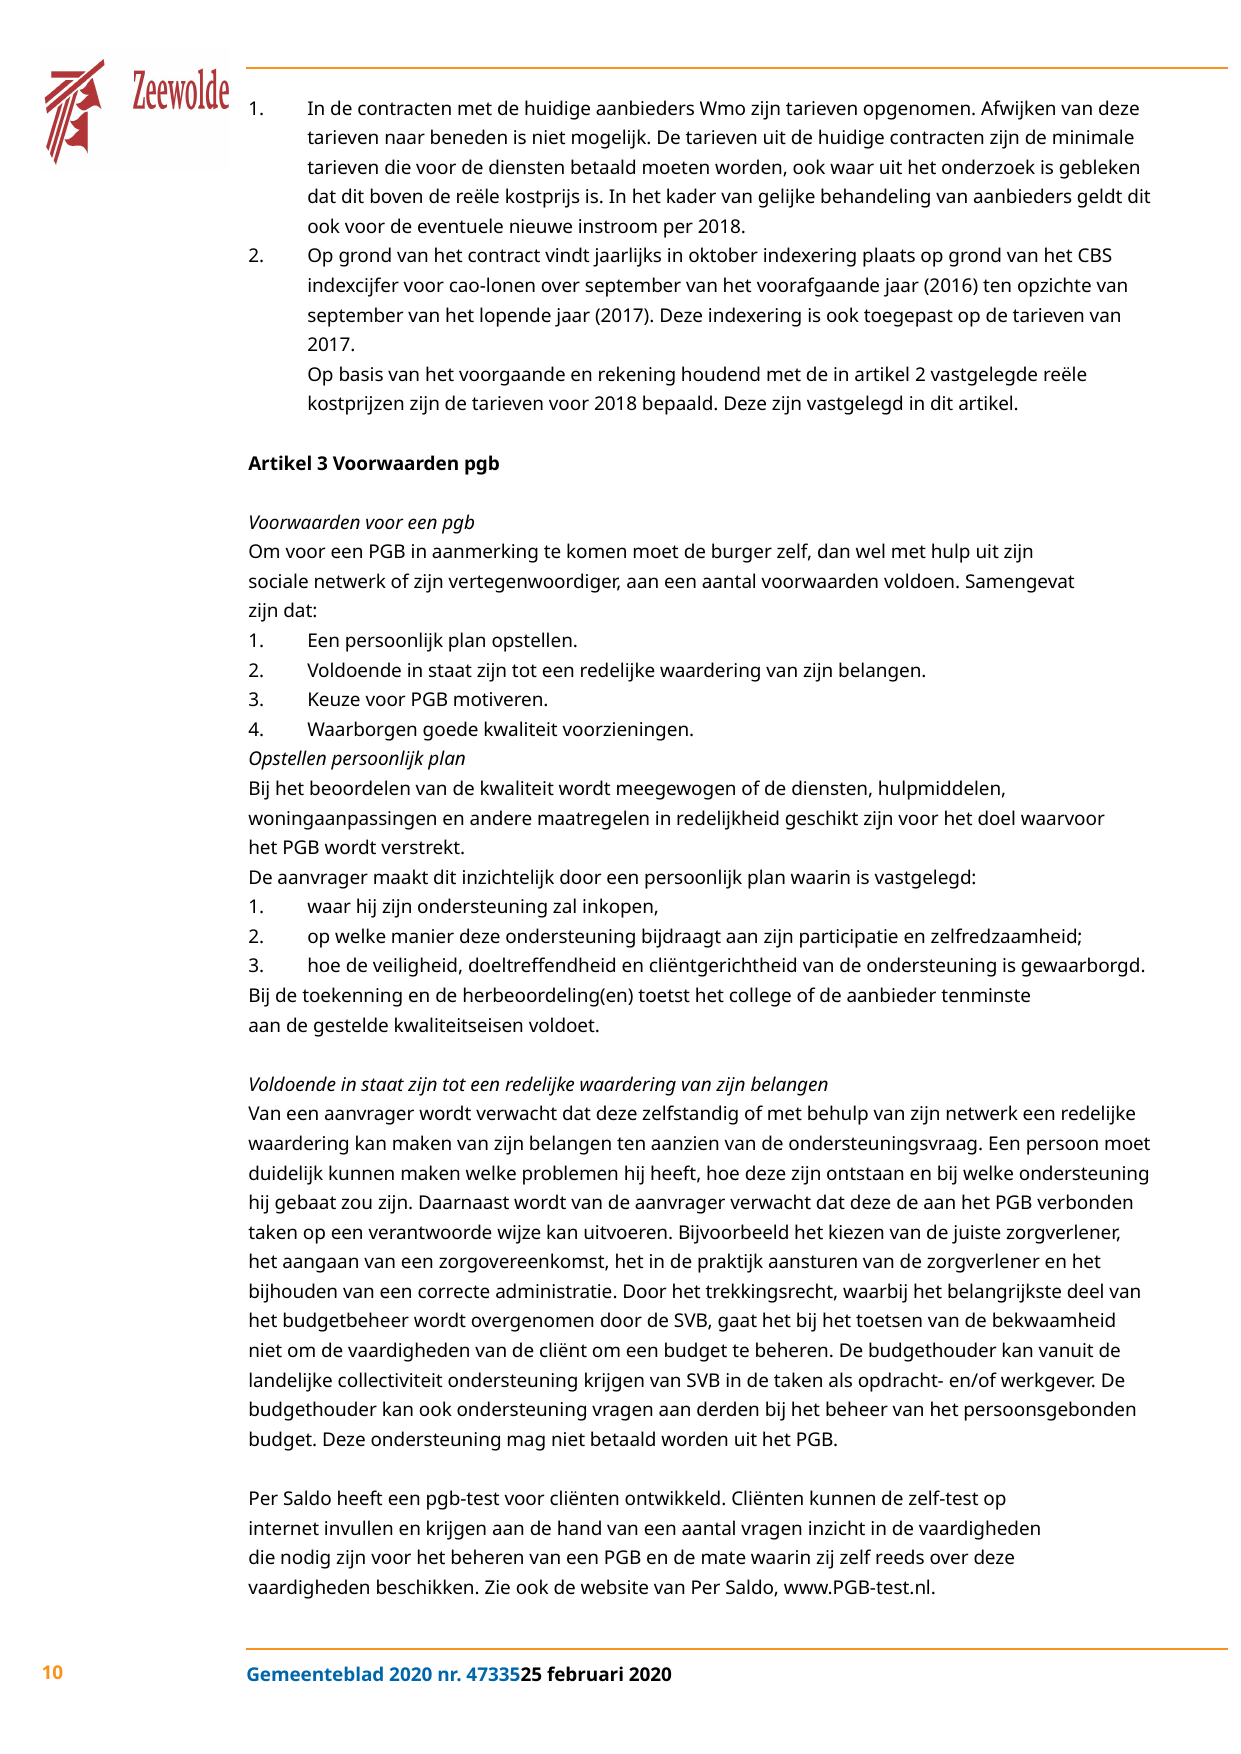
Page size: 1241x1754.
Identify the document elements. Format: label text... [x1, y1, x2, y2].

list waar hij zijn ondersteuning zal inkopen, [248, 893, 1152, 919]
text vaardigheden beschikken. Zie ook de website van Per Saldo, www.PGB-test.nl. [248, 1574, 1152, 1600]
text Bij het beoordelen van de kwaliteit wordt meegewogen of de diensten, hulpmiddelen, woningaanpassingen en andere maatregelen in redelijkheid geschikt zijn voor het doel waarvoor [248, 775, 1152, 831]
text sociale netwerk of zijn vertegenwoordiger, aan een aantal voorwaarden voldoen. Samengevat [248, 568, 1152, 594]
text die nodig zijn voor het beheren van een PGB en de mate waarin zij zelf reeds over deze [248, 1544, 1152, 1570]
list Een persoonlijk plan opstellen. [248, 627, 1152, 653]
list In de contracten met de huidige aanbieders Wmo zijn tarieven opgenomen. Afwijken van deze tarieven naar beneden is niet mogelijk. De tarieven uit de huidige contracten zijn de minimale tarieven die voor de diensten betaald moeten worden, ook waar uit het onderzoek is gebleken dat dit boven de reële kostprijs is. In het kader van gelijke behandeling van aanbieders geldt dit ook voor de eventuele nieuwe instroom per 2018. [248, 95, 1152, 239]
list Keuze voor PGB motiveren. [248, 686, 1152, 712]
text zijn dat: [248, 598, 1152, 623]
text internet invullen en krijgen aan de hand van een aantal vragen inzicht in de vaardigheden [248, 1515, 1152, 1541]
list Op grond van het contract vindt jaarlijks in oktober indexering plaats op grond van het CBS indexcijfer voor cao-lonen over september van het voorafgaande jaar (2016) ten opzichte van september van het lopende jaar (2017). Deze indexering is ook toegepast op de tarieven van 2017. [248, 243, 1152, 357]
list Waarborgen goede kwaliteit voorzieningen. [248, 716, 1152, 742]
list Voldoende in staat zijn tot een redelijke waardering van zijn belangen. [248, 657, 1152, 683]
list op welke manier deze ondersteuning bijdraagt aan zijn participatie en zelfredzaamheid; [248, 923, 1152, 949]
text Bij de toekenning en de herbeoordeling(en) toetst het college of de aanbieder tenminste [248, 982, 1152, 1008]
text Van een aanvrager wordt verwacht dat deze zelfstandig of met behulp van zijn netwerk een redelijke waardering kan maken van zijn belangen ten aanzien van de ondersteuningsvraag. Een persoon moet duidelijk kunnen maken welke problemen hij heeft, hoe deze zijn ontstaan en bij welke ondersteuning hij gebaat zou zijn. Daarnaast wordt van de aanvrager verwacht dat deze de aan het PGB verbonden taken op een verantwoorde wijze kan uitvoeren. Bijvoorbeeld het kiezen van de juiste zorgverlener, het aangaan van een zorgovereenkomst, het in de praktijk aansturen van de zorgverlener en het bijhouden van een correcte administratie. Door het trekkingsrecht, waarbij het belangrijkste deel van het budgetbeheer wordt overgenomen door de SVB, gaat het bij het toetsen van de bekwaamheid niet om de vaardigheden van de cliënt om een budget te beheren. De budgethouder kan vanuit de landelijke collectiviteit ondersteuning krijgen van SVB in de taken als opdracht- en/of werkgever. De budgethouder kan ook ondersteuning vragen aan derden bij het beheer van het persoonsgebonden budget. Deze ondersteuning mag niet betaald worden uit het PGB. [248, 1101, 1152, 1452]
text Opstellen persoonlijk plan [248, 746, 1152, 771]
text Voldoende in staat zijn tot een redelijke waardering van zijn belangen [248, 1071, 1152, 1097]
picture [41, 47, 231, 172]
text aan de gestelde kwaliteitseisen voldoet. [248, 1012, 1152, 1038]
list Op basis van het voorgaande en rekening houdend met de in artikel 2 vastgelegde reële kostprijzen zijn de tarieven voor 2018 bepaald. Deze zijn vastgelegd in dit artikel. [248, 361, 1152, 416]
list hoe de veiligheid, doeltreffendheid en cliëntgerichtheid van de ondersteuning is gewaarborgd. [248, 953, 1152, 978]
text Per Saldo heeft een pgb-test voor cliënten ontwikkeld. Cliënten kunnen de zelf-test op [248, 1485, 1152, 1511]
text Voorwaarden voor een pgb [248, 509, 1152, 535]
text het PGB wordt verstrekt. [248, 834, 1152, 860]
text Artikel 3 Voorwaarden pgb [248, 450, 1152, 476]
text Om voor een PGB in aanmerking te komen moet de burger zelf, dan wel met hulp uit zijn [248, 538, 1152, 564]
text De aanvrager maakt dit inzichtelijk door een persoonlijk plan waarin is vastgelegd: [248, 864, 1152, 890]
